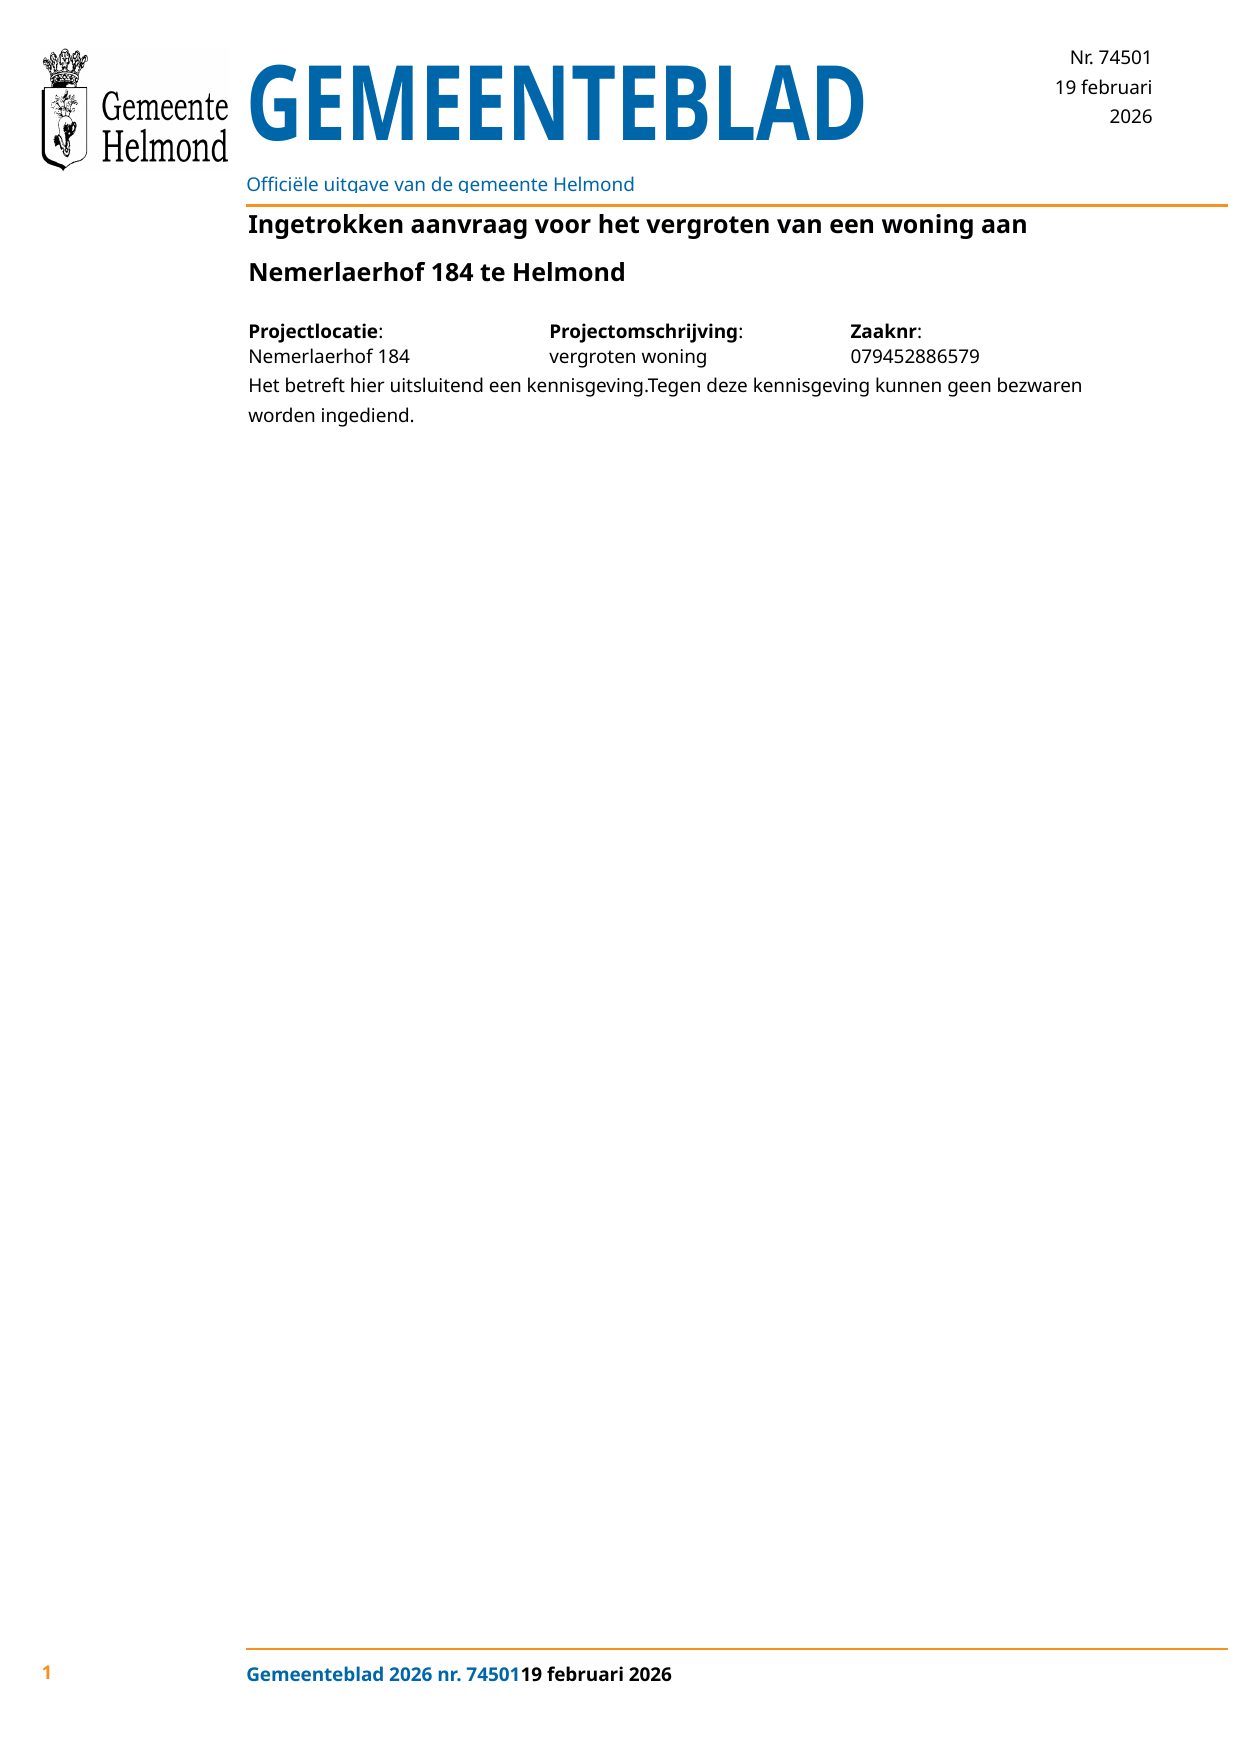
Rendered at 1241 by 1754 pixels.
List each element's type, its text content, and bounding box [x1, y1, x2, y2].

text Het betreft hier uitsluitend een kennisgeving.Tegen deze kennisgeving kunnen geen bezwaren worden ingediend. [248, 373, 1152, 428]
table_header Projectomschrijving: [549, 318, 850, 344]
picture [41, 47, 231, 172]
table_cell vergroten woning [549, 344, 850, 369]
table_cell 079452886579 [850, 344, 1152, 369]
table_header Projectlocatie: [248, 318, 549, 344]
table_cell Nemerlaerhof 184 [248, 344, 549, 369]
text Ingetrokken aanvraag voor het vergroten van een woning aan Nemerlaerhof 184 te Helmond [248, 207, 1152, 288]
table_header Zaaknr: [850, 318, 1152, 344]
